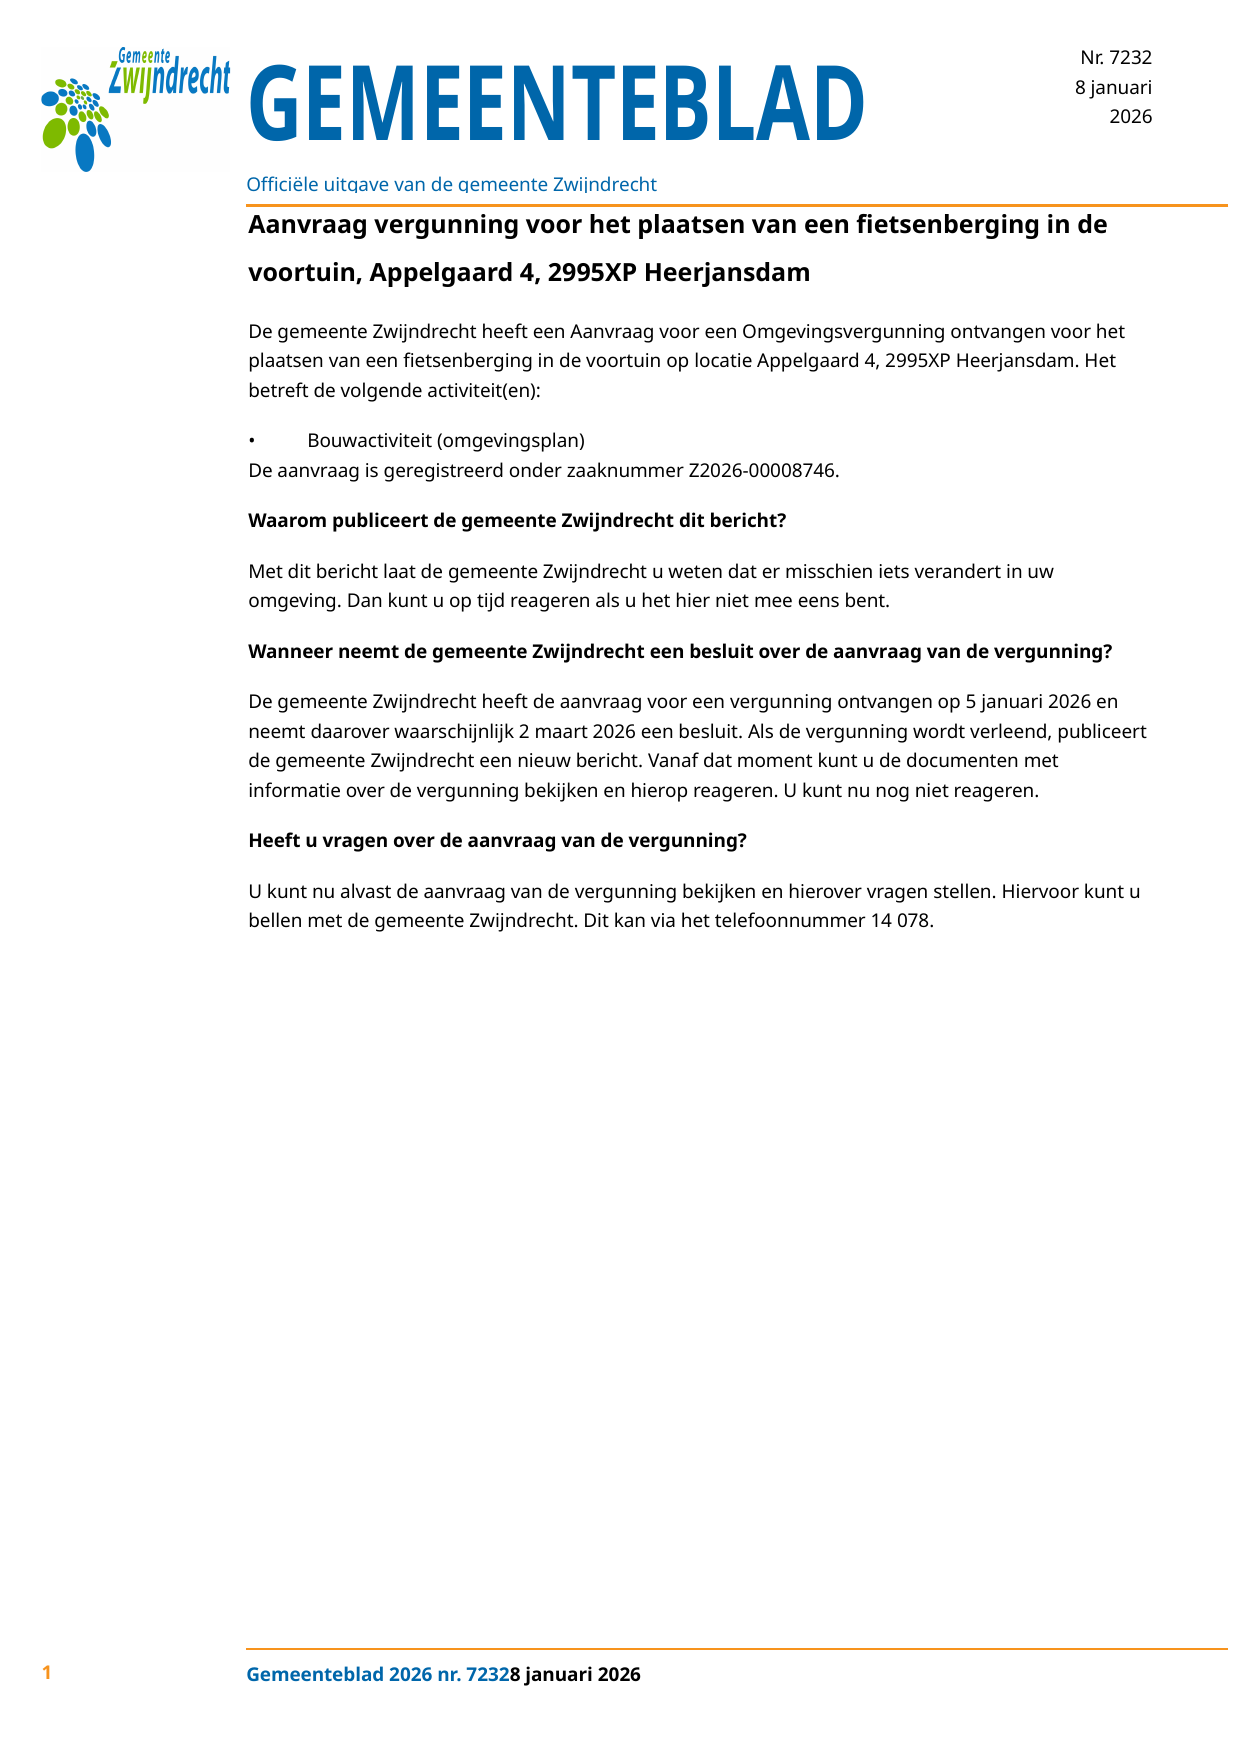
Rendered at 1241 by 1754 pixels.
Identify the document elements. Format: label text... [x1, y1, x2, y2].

text Wanneer neemt de gemeente Zwijndrecht een besluit over de aanvraag van de vergunning? [248, 638, 1152, 664]
text Heeft u vragen over de aanvraag van de vergunning? [248, 827, 1152, 853]
text De gemeente Zwijndrecht heeft de aanvraag voor een vergunning ontvangen op 5 januari 2026 en neemt daarover waarschijnlijk 2 maart 2026 een besluit. Als de vergunning wordt verleend, publiceert de gemeente Zwijndrecht een nieuw bericht. Vanaf dat moment kunt u de documenten met informatie over de vergunning bekijken en hierop reageren. U kunt nu nog niet reageren. [248, 688, 1152, 803]
text U kunt nu alvast de aanvraag van de vergunning bekijken en hierover vragen stellen. Hiervoor kunt u bellen met de gemeente Zwijndrecht. Dit kan via het telefoonnummer 14 078. [248, 878, 1152, 933]
text Waarom publiceert de gemeente Zwijndrecht dit bericht? [248, 507, 1152, 533]
list Bouwactiviteit (omgevingsplan) [248, 427, 1152, 453]
picture [41, 47, 231, 172]
text Met dit bericht laat de gemeente Zwijndrecht u weten dat er misschien iets verandert in uw omgeving. Dan kunt u op tijd reageren als u het hier niet mee eens bent. [248, 558, 1152, 613]
text De aanvraag is geregistreerd onder zaaknummer Z2026-00008746. [248, 457, 1152, 483]
text Aanvraag vergunning voor het plaatsen van een fietsenberging in de voortuin, Appelgaard 4, 2995XP Heerjansdam [248, 207, 1152, 288]
text De gemeente Zwijndrecht heeft een Aanvraag voor een Omgevingsvergunning ontvangen voor het plaatsen van een fietsenberging in de voortuin op locatie Appelgaard 4, 2995XP Heerjansdam. Het betreft de volgende activiteit(en): [248, 318, 1152, 403]
